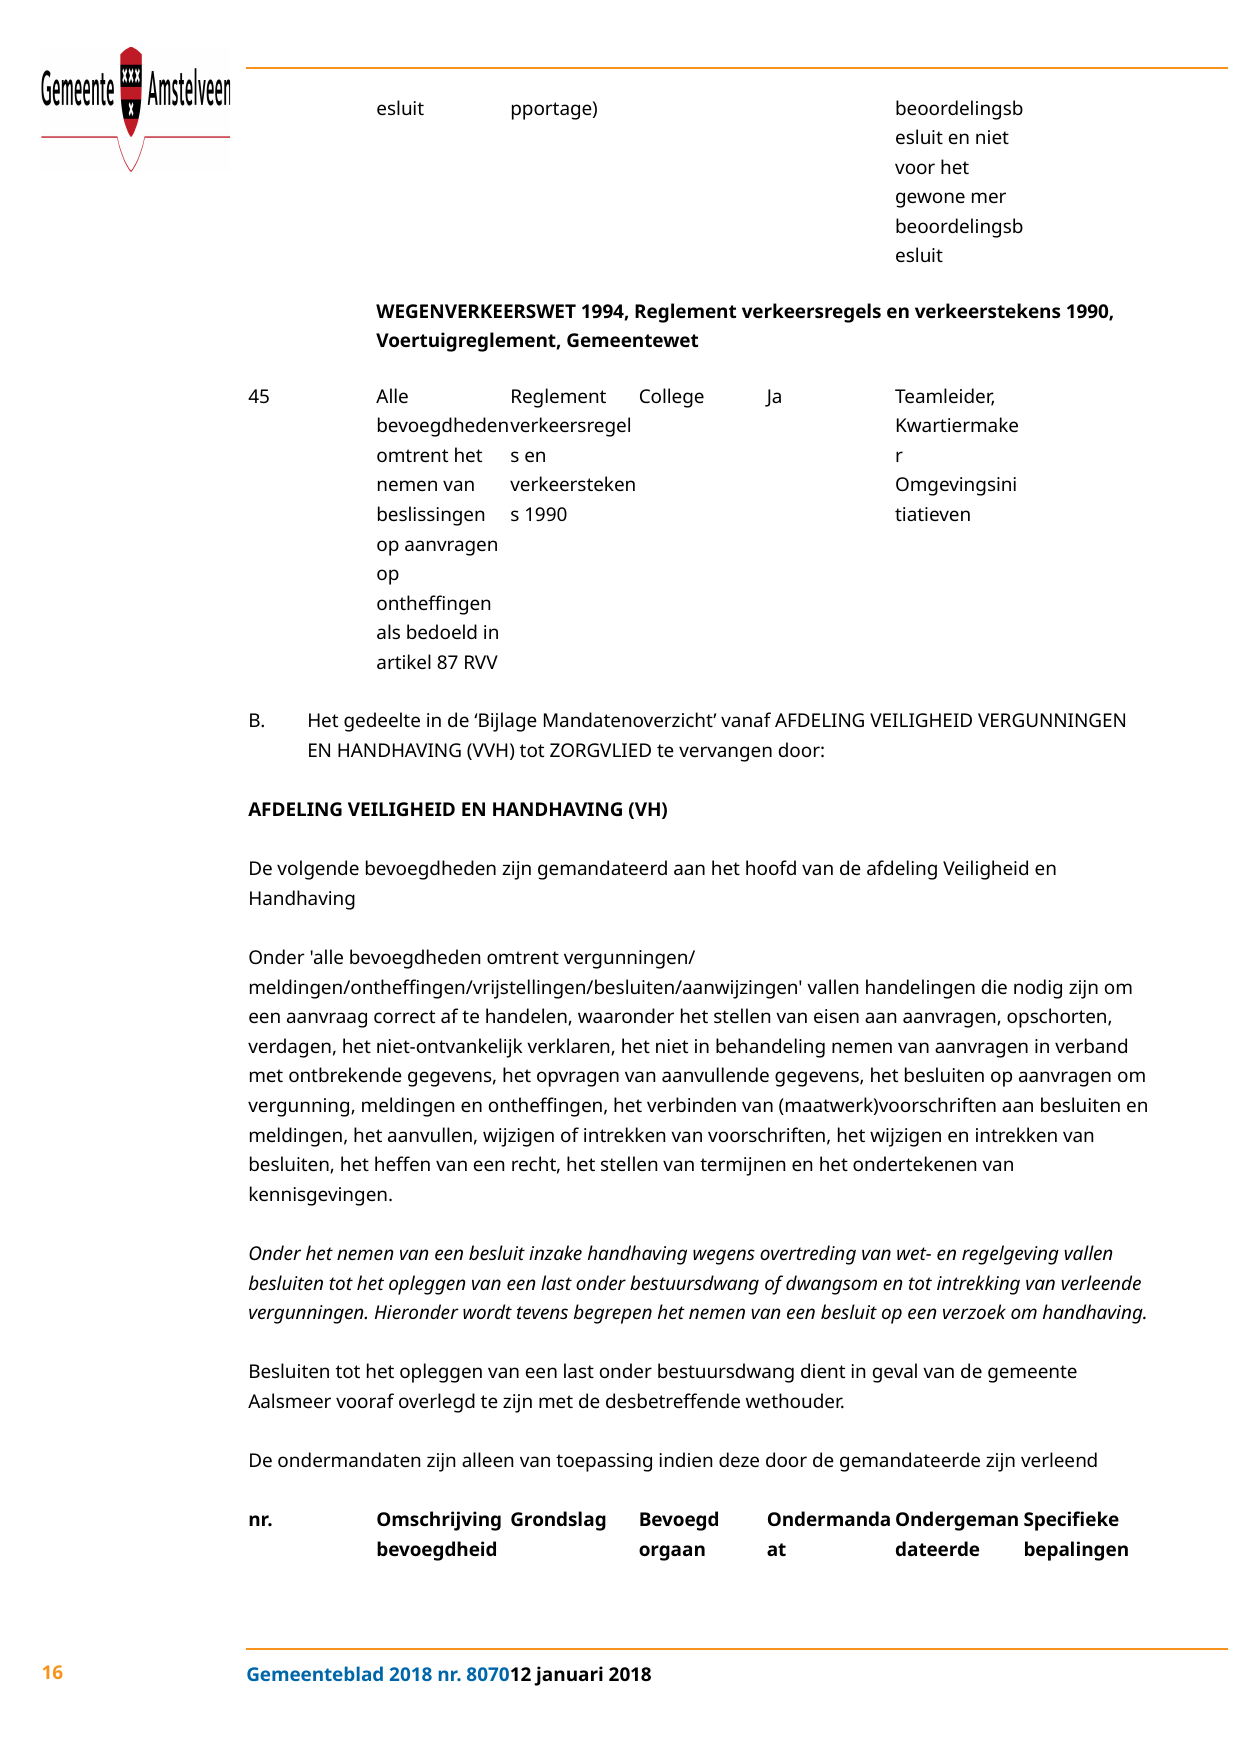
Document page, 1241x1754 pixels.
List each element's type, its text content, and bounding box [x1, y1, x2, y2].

text Onder 'alle bevoegdheden omtrent vergunningen/ meldingen/ontheffingen/vrijstellingen/besluiten/aanwijzingen' vallen handelingen die nodig zijn om een aanvraag correct af te handelen, waaronder het stellen van eisen aan aanvragen, opschorten, verdagen, het niet-ontvankelijk verklaren, het niet in behandeling nemen van aanvragen in verband met ontbrekende gegevens, het opvragen van aanvullende gegevens, het besluiten op aanvragen om vergunning, meldingen en ontheffingen, het verbinden van (maatwerk)voorschriften aan besluiten en meldingen, het aanvullen, wijzigen of intrekken van voorschriften, het wijzigen en intrekken van besluiten, het heffen van een recht, het stellen van termijnen en het ondertekenen van kennisgevingen. [248, 944, 1152, 1207]
table_cell beoordelingsbesluit en niet voor het gewone mer beoordelingsbesluit [895, 95, 1023, 268]
table_header Bevoegd orgaan [639, 1507, 767, 1562]
table_header nr. [248, 1507, 376, 1562]
table_cell Ja [767, 383, 895, 675]
table_header Ondermandaat [767, 1507, 895, 1562]
table_cell 45 [248, 383, 376, 675]
text De ondermandaten zijn alleen van toepassing indien deze door de gemandateerde zijn verleend [248, 1447, 1152, 1473]
text AFDELING VEILIGHEID EN HANDHAVING (VH) [248, 796, 1152, 822]
table_cell Teamleider, Kwartiermaker Omgevingsinitiatieven [895, 383, 1023, 675]
table_cell [1023, 383, 1152, 675]
table_header Ondergemandateerde [895, 1507, 1023, 1562]
table_cell College [639, 383, 767, 675]
table_cell Alle bevoegdheden omtrent het nemen van beslissingen op aanvragen op ontheffingen als bedoeld in artikel 87 RVV [376, 383, 510, 675]
list Het gedeelte in de ‘Bijlage Mandatenoverzicht’ vanaf AFDELING VEILIGHEID VERGUNNINGEN EN HANDHAVING (VVH) tot ZORGVLIED te vervangen door: [248, 708, 1152, 763]
table_cell [248, 269, 376, 383]
table_header Grondslag [510, 1507, 638, 1562]
table_cell [767, 95, 895, 268]
table_cell esluit [376, 95, 510, 268]
picture [41, 47, 231, 172]
table_header Specifieke bepalingen [1023, 1507, 1152, 1562]
text De volgende bevoegdheden zijn gemandateerd aan het hoofd van de afdeling Veiligheid en Handhaving [248, 856, 1152, 911]
table_cell pportage) [510, 95, 638, 268]
table_cell WEGENVERKEERSWET 1994, Reglement verkeersregels en verkeerstekens 1990, Voertuigreglement, Gemeentewet [376, 269, 1152, 383]
text Besluiten tot het opleggen van een last onder bestuursdwang dient in geval van de gemeente Aalsmeer vooraf overlegd te zijn met de desbetreffende wethouder. [248, 1358, 1152, 1414]
table_cell [248, 95, 376, 268]
table_cell [1023, 95, 1152, 268]
table_cell Reglement verkeersregels en verkeerstekens 1990 [510, 383, 638, 675]
text Onder het nemen van een besluit inzake handhaving wegens overtreding van wet- en regelgeving vallen besluiten tot het opleggen van een last onder bestuursdwang of dwangsom en tot intrekking van verleende vergunningen. Hieronder wordt tevens begrepen het nemen van een besluit op een verzoek om handhaving. [248, 1240, 1152, 1325]
table_cell [639, 95, 767, 268]
table_header Omschrijving bevoegdheid [376, 1507, 510, 1562]
